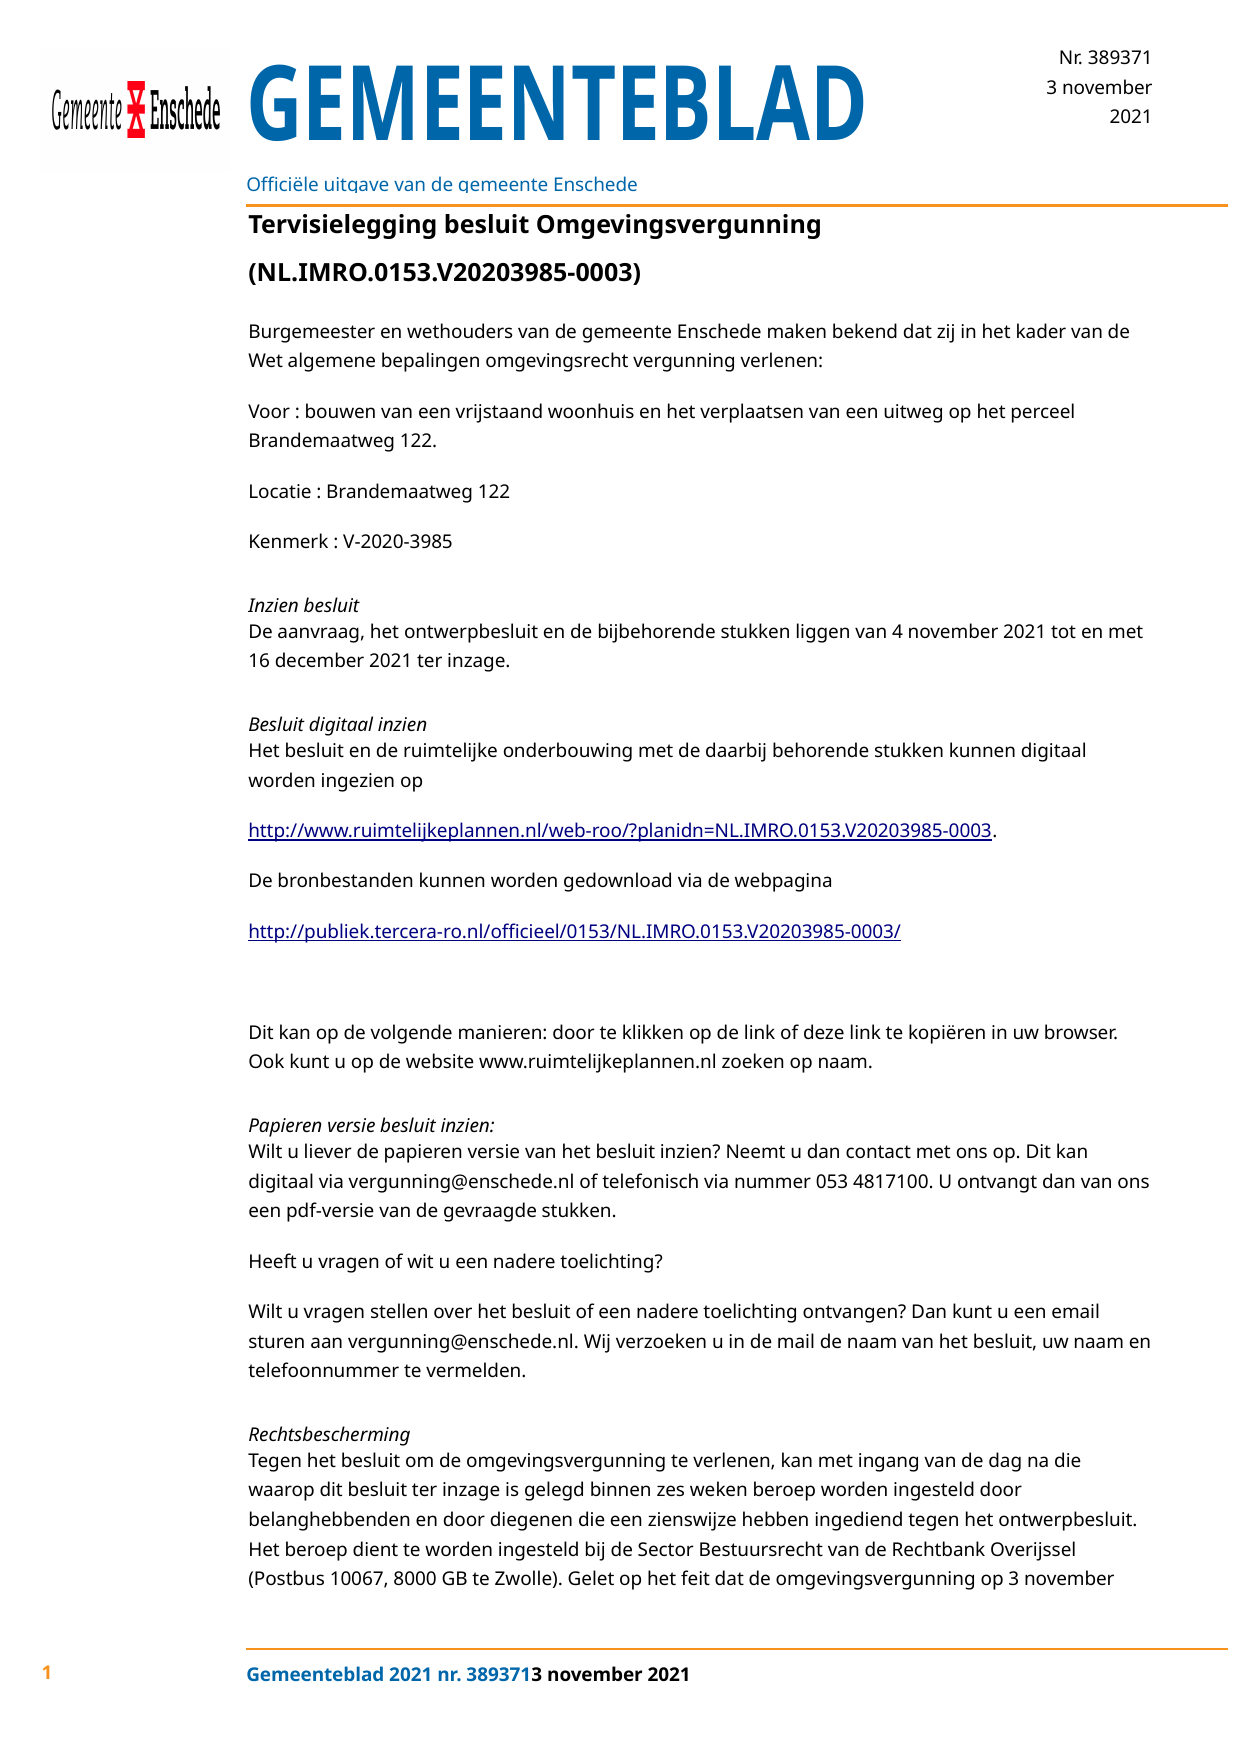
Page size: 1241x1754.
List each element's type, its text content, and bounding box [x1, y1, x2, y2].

text Kenmerk : V-2020-3985 [248, 528, 1152, 554]
text Papieren versie besluit inzien: [248, 1112, 1152, 1138]
picture [41, 47, 231, 172]
text De aanvraag, het ontwerpbesluit en de bijbehorende stukken liggen van 4 november 2021 tot en met 16 december 2021 ter inzage. [248, 618, 1152, 673]
text http://www.ruimtelijkeplannen.nl/web-roo/?planidn=NL.IMRO.0153.V20203985-0003. [248, 817, 1152, 843]
text Besluit digitaal inzien [248, 712, 1152, 737]
text Tervisielegging besluit Omgevingsvergunning (NL.IMRO.0153.V20203985-0003) [248, 207, 1152, 288]
text Wilt u liever de papieren versie van het besluit inzien? Neemt u dan contact met ons op. Dit kan digitaal via vergunning@enschede.nl of telefonisch via nummer 053 4817100. U ontvangt dan van ons een pdf-versie van de gevraagde stukken. [248, 1138, 1152, 1223]
text Tegen het besluit om de omgevingsvergunning te verlenen, kan met ingang van de dag na die waarop dit besluit ter inzage is gelegd binnen zes weken beroep worden ingesteld door belanghebbenden en door diegenen die een zienswijze hebben ingediend tegen het ontwerpbesluit. Het beroep dient te worden ingesteld bij de Sector Bestuursrecht van de Rechtbank Overijssel (Postbus 10067, 8000 GB te Zwolle). Gelet op het feit dat de omgevingsvergunning op 3 november [248, 1447, 1152, 1591]
text Burgemeester en wethouders van de gemeente Enschede maken bekend dat zij in het kader van de Wet algemene bepalingen omgevingsrecht vergunning verlenen: [248, 318, 1152, 373]
text Inzien besluit [248, 592, 1152, 618]
text De bronbestanden kunnen worden gedownload via de webpagina [248, 868, 1152, 893]
text Dit kan op de volgende manieren: door te klikken op de link of deze link te kopiëren in uw browser. Ook kunt u op de website www.ruimtelijkeplannen.nl zoeken op naam. [248, 1019, 1152, 1074]
text Locatie : Brandemaatweg 122 [248, 478, 1152, 504]
text http://publiek.tercera-ro.nl/officieel/0153/NL.IMRO.0153.V20203985-0003/ [248, 918, 1152, 944]
text Voor : bouwen van een vrijstaand woonhuis en het verplaatsen van een uitweg op het perceel Brandemaatweg 122. [248, 398, 1152, 453]
text Wilt u vragen stellen over het besluit of een nadere toelichting ontvangen? Dan kunt u een email sturen aan vergunning@enschede.nl. Wij verzoeken u in de mail de naam van het besluit, uw naam en telefoonnummer te vermelden. [248, 1298, 1152, 1383]
text Het besluit en de ruimtelijke onderbouwing met de daarbij behorende stukken kunnen digitaal worden ingezien op [248, 737, 1152, 793]
text Rechtsbescherming [248, 1421, 1152, 1447]
text Heeft u vragen of wit u een nadere toelichting? [248, 1248, 1152, 1273]
